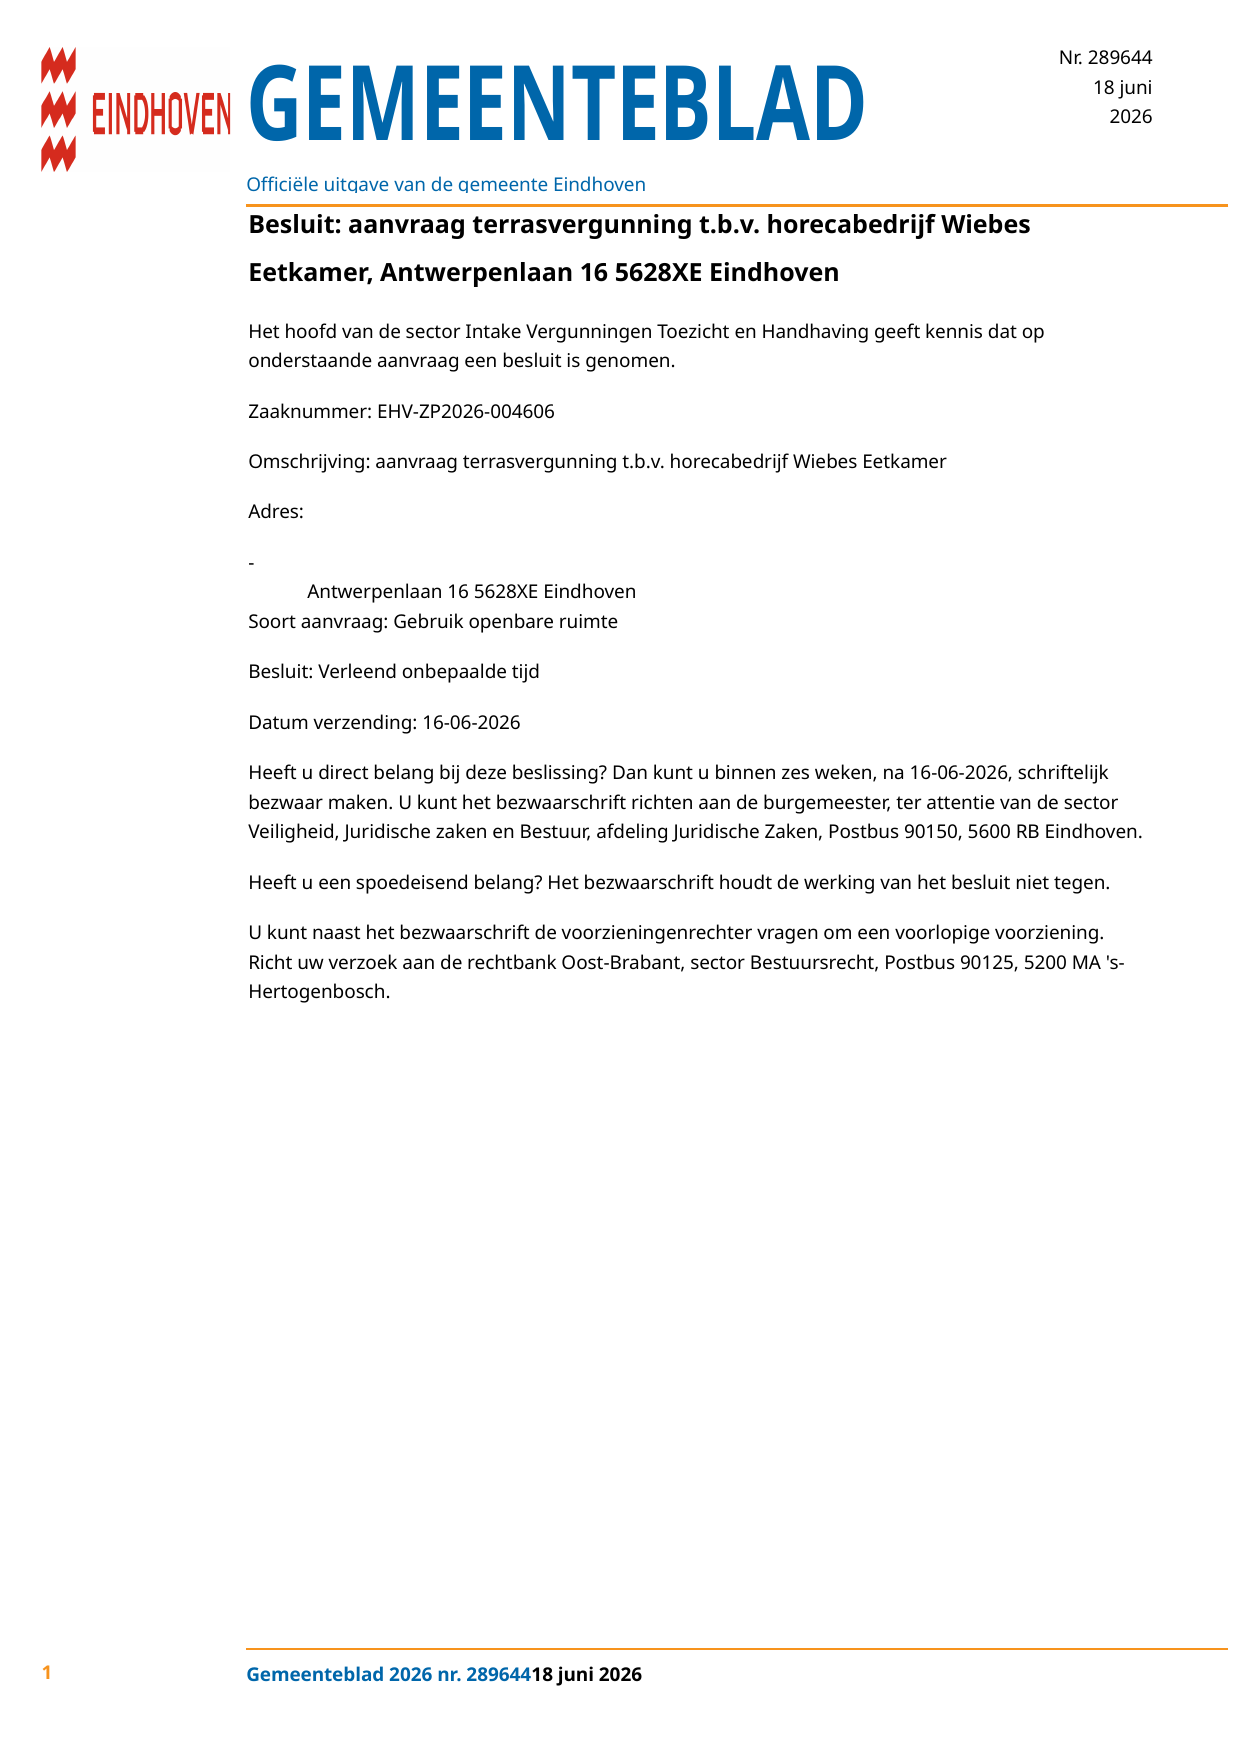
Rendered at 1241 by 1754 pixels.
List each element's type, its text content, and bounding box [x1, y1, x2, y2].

text Zaaknummer: EHV-ZP2026-004606 [248, 398, 1152, 424]
text Het hoofd van de sector Intake Vergunningen Toezicht en Handhaving geeft kennis dat op onderstaande aanvraag een besluit is genomen. [248, 318, 1152, 373]
picture [41, 47, 231, 172]
list Antwerpenlaan 16 5628XE Eindhoven [248, 579, 1152, 604]
text Adres: [248, 499, 1152, 524]
text Datum verzending: 16-06-2026 [248, 709, 1152, 735]
text Heeft u direct belang bij deze beslissing? Dan kunt u binnen zes weken, na 16-06-2026, schriftelijk bezwaar maken. U kunt het bezwaarschrift richten aan de burgemeester, ter attentie van de sector Veiligheid, Juridische zaken en Bestuur, afdeling Juridische Zaken, Postbus 90150, 5600 RB Eindhoven. [248, 759, 1152, 844]
text Omschrijving: aanvraag terrasvergunning t.b.v. horecabedrijf Wiebes Eetkamer [248, 448, 1152, 474]
text Heeft u een spoedeisend belang? Het bezwaarschrift houdt de werking van het besluit niet tegen. [248, 869, 1152, 895]
text Soort aanvraag: Gebruik openbare ruimte [248, 608, 1152, 634]
text U kunt naast het bezwaarschrift de voorzieningenrechter vragen om een voorlopige voorziening. Richt uw verzoek aan de rechtbank Oost-Brabant, sector Bestuursrecht, Postbus 90125, 5200 MA 's-Hertogenbosch. [248, 919, 1152, 1004]
text Besluit: aanvraag terrasvergunning t.b.v. horecabedrijf Wiebes Eetkamer, Antwerpenlaan 16 5628XE Eindhoven [248, 207, 1152, 288]
text Besluit: Verleend onbepaalde tijd [248, 659, 1152, 684]
